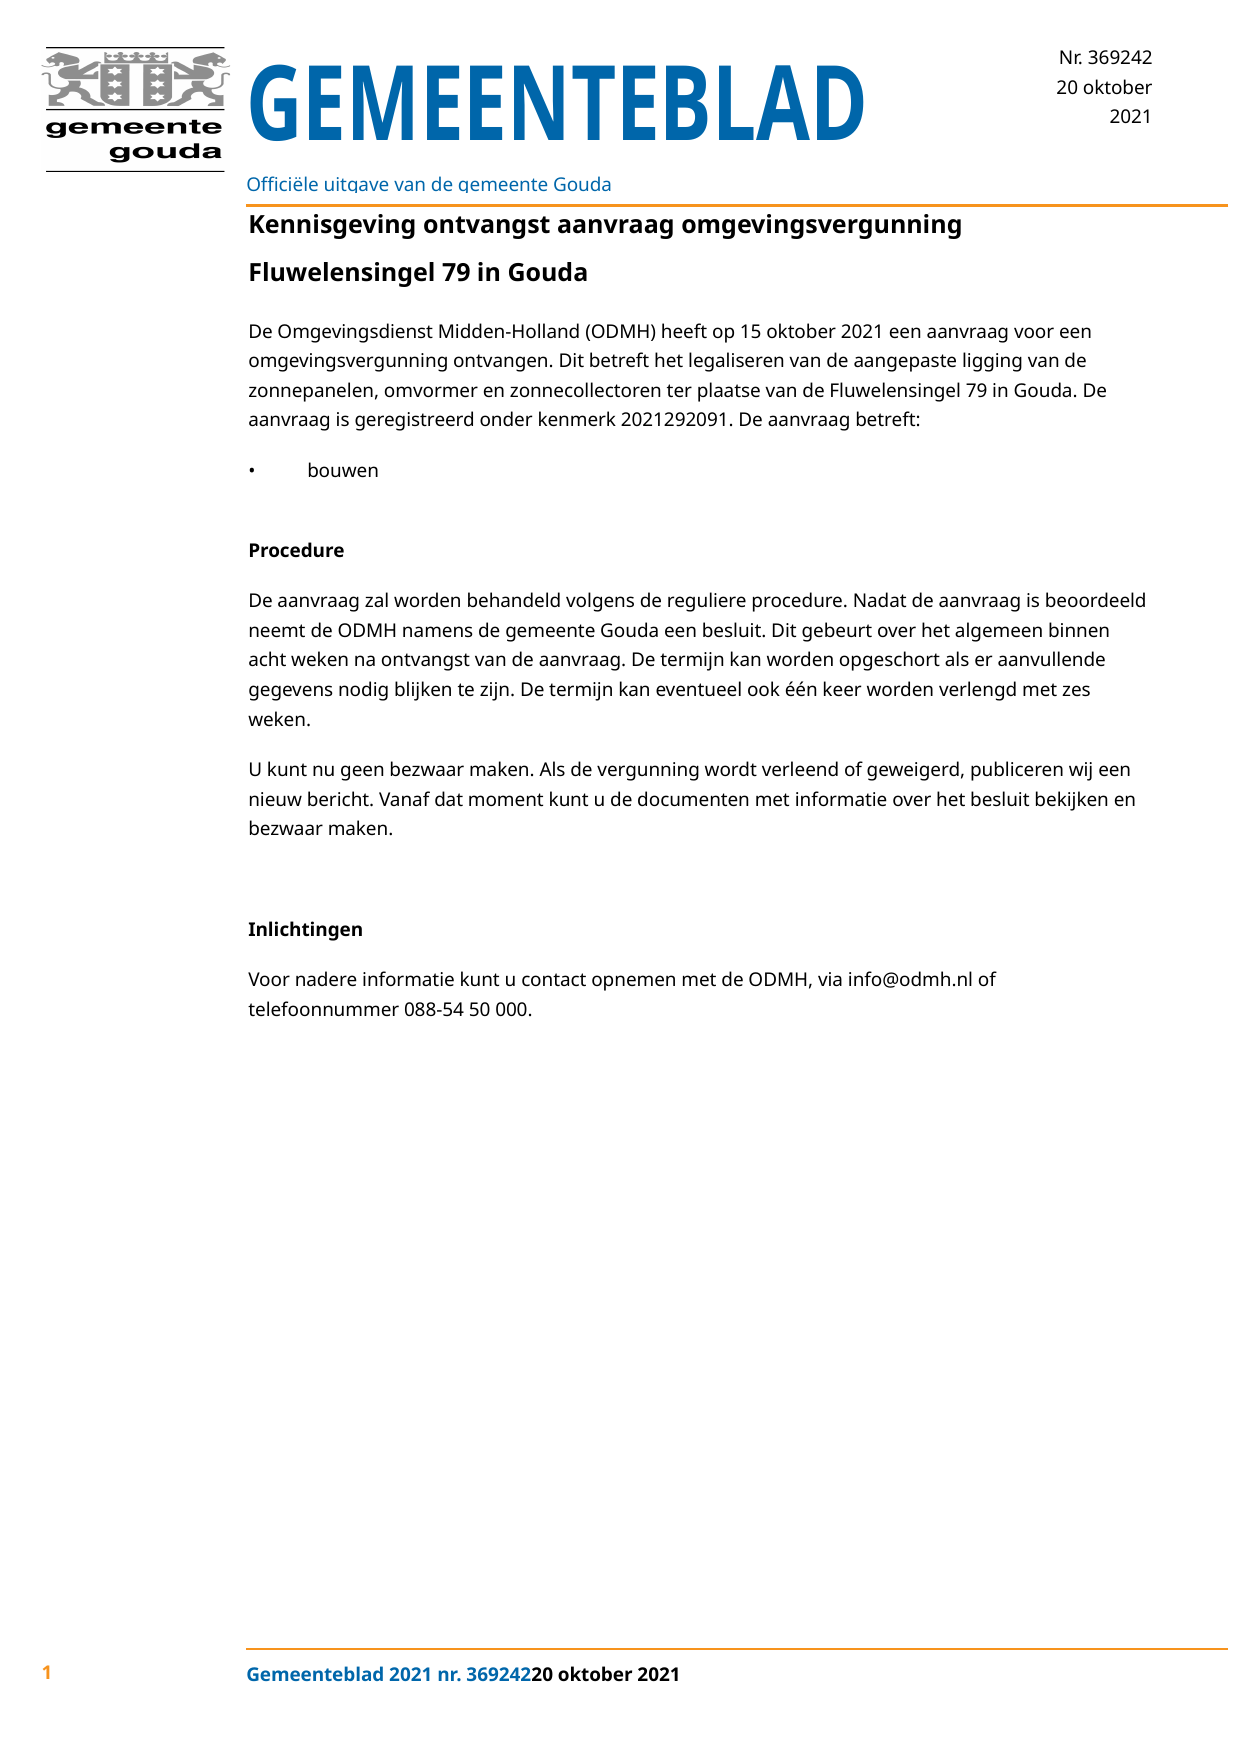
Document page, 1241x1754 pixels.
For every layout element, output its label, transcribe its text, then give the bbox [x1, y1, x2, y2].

text Kennisgeving ontvangst aanvraag omgevingsvergunning Fluwelensingel 79 in Gouda [248, 207, 1152, 288]
picture [41, 47, 231, 172]
text Inlichtingen [248, 916, 1152, 942]
text U kunt nu geen bezwaar maken. Als de vergunning wordt verleend of geweigerd, publiceren wij een nieuw bericht. Vanaf dat moment kunt u de documenten met informatie over het besluit bekijken en bezwaar maken. [248, 756, 1152, 841]
text De Omgevingsdienst Midden-Holland (ODMH) heeft op 15 oktober 2021 een aanvraag voor een omgevingsvergunning ontvangen. Dit betreft het legaliseren van de aangepaste ligging van de zonnepanelen, omvormer en zonnecollectoren ter plaatse van de Fluwelensingel 79 in Gouda. De aanvraag is geregistreerd onder kenmerk 2021292091. De aanvraag betreft: [248, 318, 1152, 432]
text Voor nadere informatie kunt u contact opnemen met de ODMH, via info@odmh.nl of telefoonnummer 088-54 50 000. [248, 967, 1152, 1022]
list bouwen [248, 457, 1152, 483]
text Procedure [248, 537, 1152, 563]
text De aanvraag zal worden behandeld volgens de reguliere procedure. Nadat de aanvraag is beoordeeld neemt de ODMH namens de gemeente Gouda een besluit. Dit gebeurt over het algemeen binnen acht weken na ontvangst van de aanvraag. De termijn kan worden opgeschort als er aanvullende gegevens nodig blijken te zijn. De termijn kan eventueel ook één keer worden verlengd met zes weken. [248, 587, 1152, 732]
